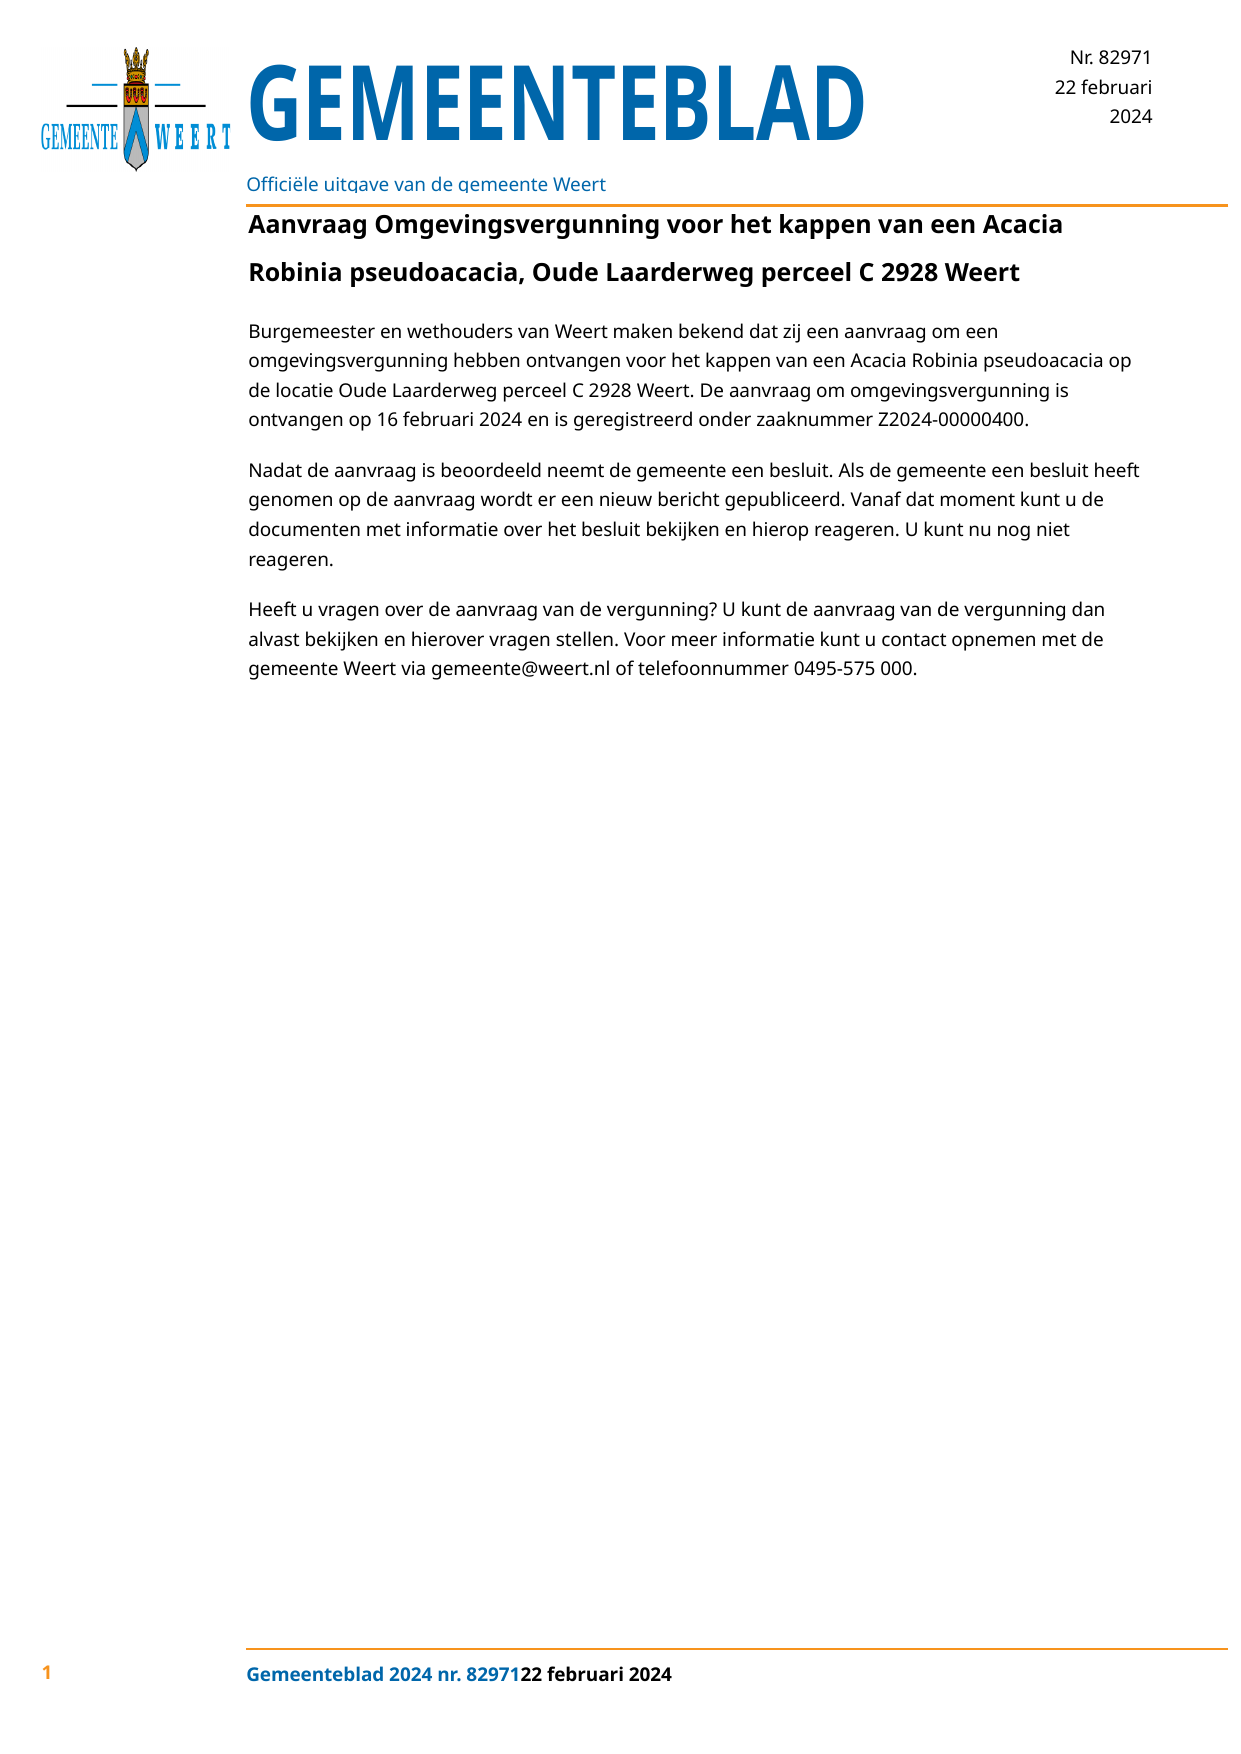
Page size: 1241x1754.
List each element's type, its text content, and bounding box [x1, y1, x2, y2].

text Heeft u vragen over de aanvraag van de vergunning? U kunt de aanvraag van de vergunning dan alvast bekijken en hierover vragen stellen. Voor meer informatie kunt u contact opnemen met de gemeente Weert via gemeente@weert.nl of telefoonnummer 0495-575 000. [248, 596, 1152, 681]
picture [41, 47, 231, 172]
text Nadat de aanvraag is beoordeeld neemt de gemeente een besluit. Als de gemeente een besluit heeft genomen op de aanvraag wordt er een nieuw bericht gepubliceerd. Vanaf dat moment kunt u de documenten met informatie over het besluit bekijken en hierop reageren. U kunt nu nog niet reageren. [248, 457, 1152, 572]
text Aanvraag Omgevingsvergunning voor het kappen van een Acacia Robinia pseudoacacia, Oude Laarderweg perceel C 2928 Weert [248, 207, 1152, 288]
text Burgemeester en wethouders van Weert maken bekend dat zij een aanvraag om een omgevingsvergunning hebben ontvangen voor het kappen van een Acacia Robinia pseudoacacia op de locatie Oude Laarderweg perceel C 2928 Weert. De aanvraag om omgevingsvergunning is ontvangen op 16 februari 2024 en is geregistreerd onder zaaknummer Z2024-00000400. [248, 318, 1152, 432]
